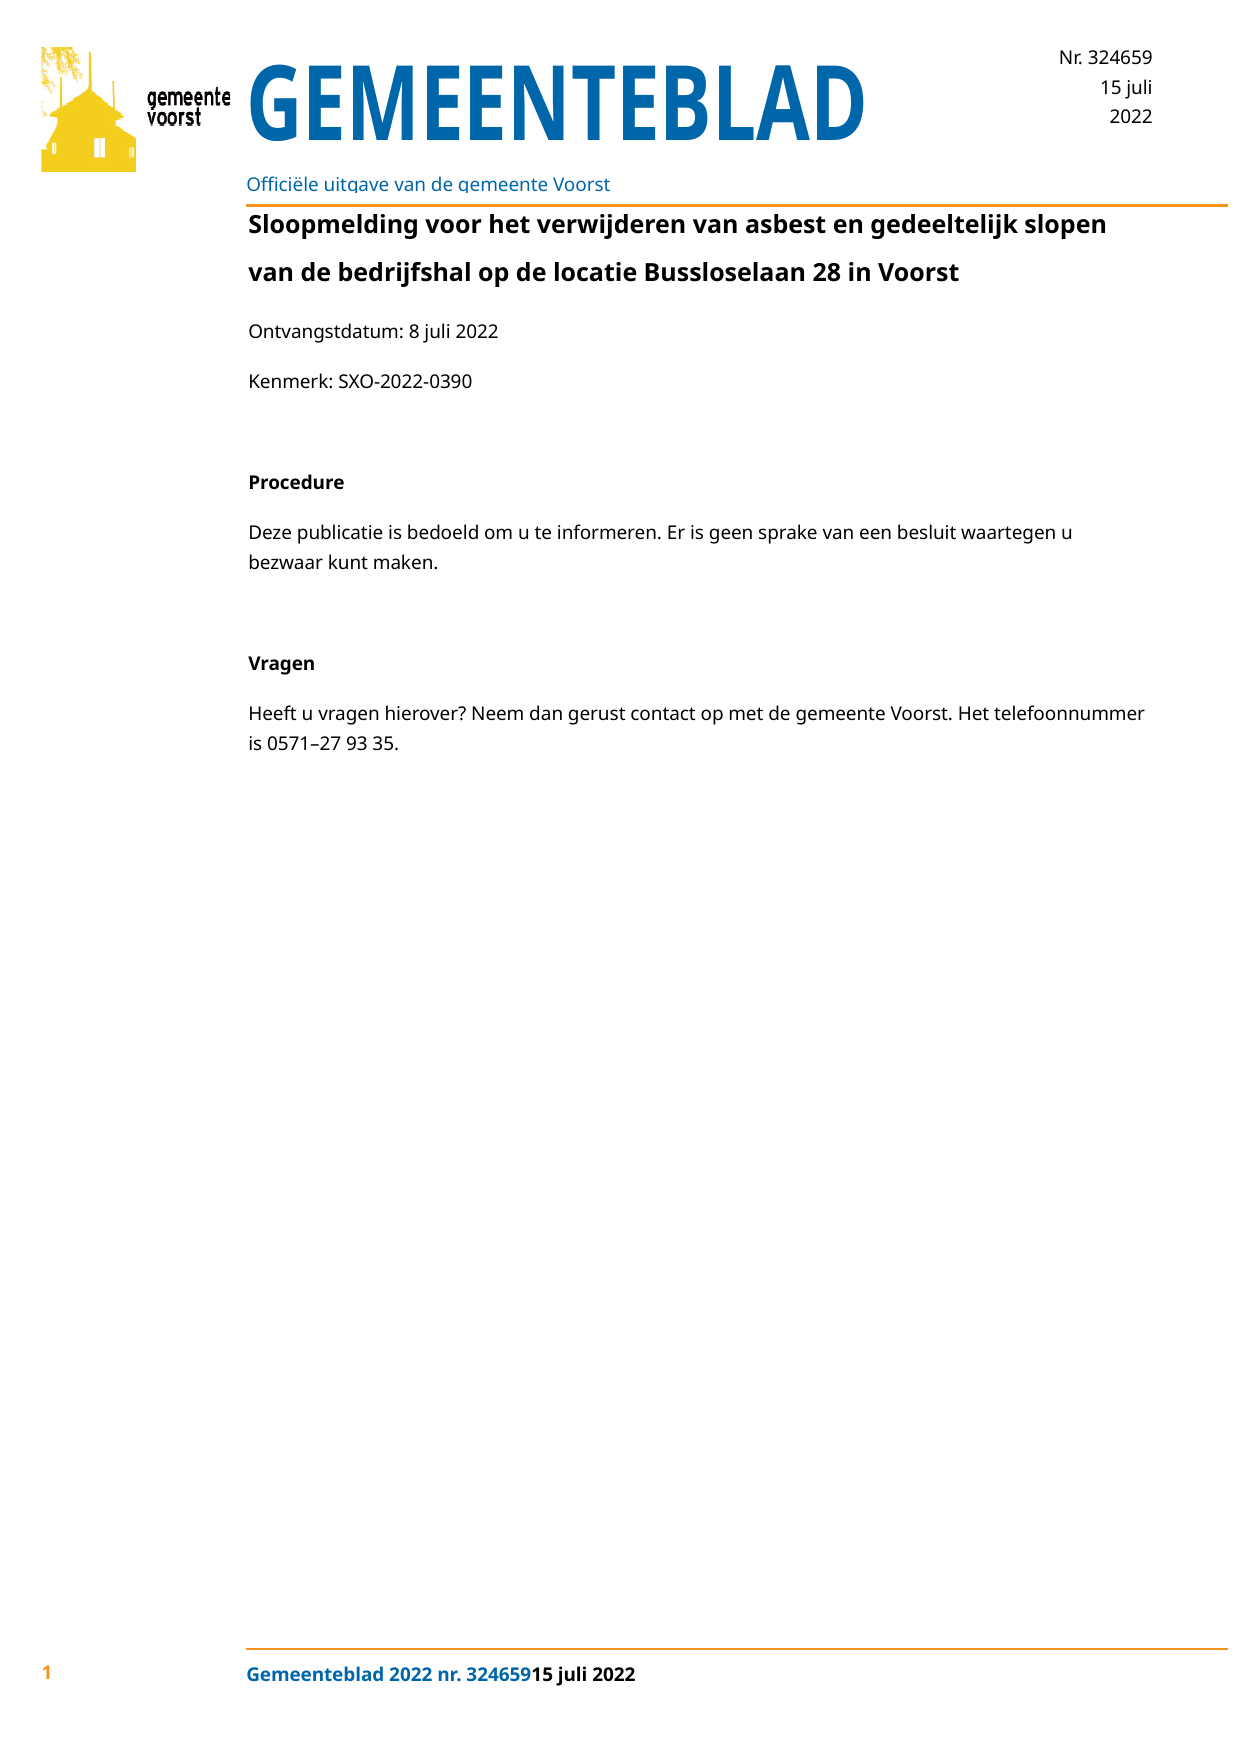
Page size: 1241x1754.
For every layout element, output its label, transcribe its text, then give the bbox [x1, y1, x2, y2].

text Procedure [248, 469, 1152, 495]
text Sloopmelding voor het verwijderen van asbest en gedeeltelijk slopen van de bedrijfshal op de locatie Bussloselaan 28 in Voorst [248, 207, 1152, 288]
text Ontvangstdatum: 8 juli 2022 [248, 318, 1152, 344]
text Heeft u vragen hierover? Neem dan gerust contact op met de gemeente Voorst. Het telefoonnummer is 0571–27 93 35. [248, 700, 1152, 756]
picture [41, 47, 231, 172]
text Kenmerk: SXO-2022-0390 [248, 368, 1152, 394]
text Vragen [248, 650, 1152, 676]
text Deze publicatie is bedoeld om u te informeren. Er is geen sprake van een besluit waartegen u bezwaar kunt maken. [248, 519, 1152, 575]
